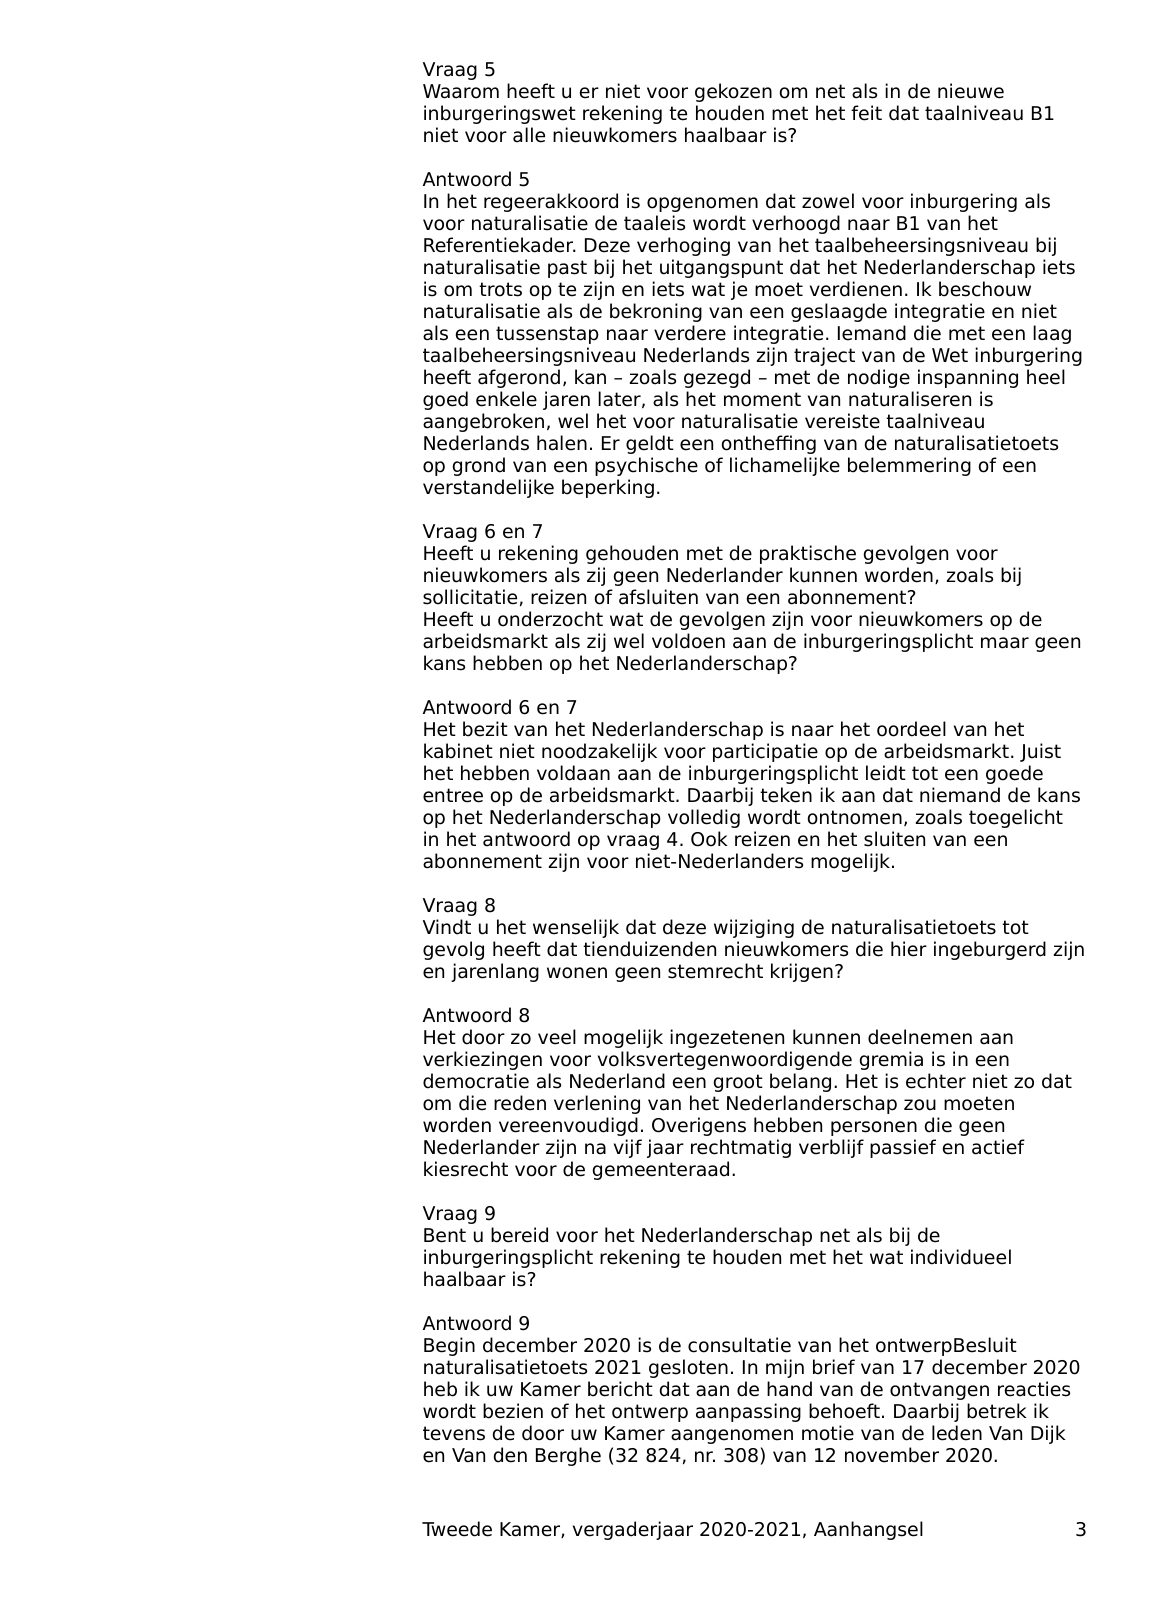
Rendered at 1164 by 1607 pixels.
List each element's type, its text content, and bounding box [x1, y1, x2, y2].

text Begin december 2020 is de consultatie van het ontwerpBesluit naturalisatietoets 2021 gesloten. In mijn brief van 17 december 2020 heb ik uw Kamer bericht dat aan de hand van de ontvangen reacties wordt bezien of het ontwerp aanpassing behoeft. Daarbij betrek ik tevens de door uw Kamer aangenomen motie van de leden Van Dijk en Van den Berghe (32 824, nr. 308) van 12 november 2020. [422, 1335, 1087, 1467]
text Het door zo veel mogelijk ingezetenen kunnen deelnemen aan verkiezingen voor volksvertegenwoordigende gremia is in een democratie als Nederland een groot belang. Het is echter niet zo dat om die reden verlening van het Nederlanderschap zou moeten worden vereenvoudigd. Overigens hebben personen die geen Nederlander zijn na vijf jaar rechtmatig verblijf passief en actief kiesrecht voor de gemeenteraad. [422, 1027, 1087, 1181]
text Antwoord 6 en 7 [422, 697, 1087, 719]
text Antwoord 8 [422, 1005, 1087, 1027]
text Bent u bereid voor het Nederlanderschap net als bij de inburgeringsplicht rekening te houden met het wat individueel haalbaar is? [422, 1225, 1087, 1291]
text Vraag 6 en 7 [422, 521, 1087, 543]
text Heeft u onderzocht wat de gevolgen zijn voor nieuwkomers op de arbeidsmarkt als zij wel voldoen aan de inburgeringsplicht maar geen kans hebben op het Nederlanderschap? [422, 609, 1087, 675]
text Vindt u het wenselijk dat deze wijziging de naturalisatietoets tot gevolg heeft dat tienduizenden nieuwkomers die hier ingeburgerd zijn en jarenlang wonen geen stemrecht krijgen? [422, 917, 1087, 983]
text Antwoord 9 [422, 1313, 1087, 1335]
text Heeft u rekening gehouden met de praktische gevolgen voor nieuwkomers als zij geen Nederlander kunnen worden, zoals bij sollicitatie, reizen of afsluiten van een abonnement? [422, 543, 1087, 609]
text Vraag 8 [422, 895, 1087, 917]
text Vraag 5 [422, 59, 1087, 81]
text Vraag 9 [422, 1203, 1087, 1225]
text In het regeerakkoord is opgenomen dat zowel voor inburgering als voor naturalisatie de taaleis wordt verhoogd naar B1 van het Referentiekader. Deze verhoging van het taalbeheersingsniveau bij naturalisatie past bij het uitgangspunt dat het Nederlanderschap iets is om trots op te zijn en iets wat je moet verdienen. Ik beschouw naturalisatie als de bekroning van een geslaagde integratie en niet als een tussenstap naar verdere integratie. Iemand die met een laag taalbeheersingsniveau Nederlands zijn traject van de Wet inburgering heeft afgerond, kan – zoals gezegd – met de nodige inspanning heel goed enkele jaren later, als het moment van naturaliseren is aangebroken, wel het voor naturalisatie vereiste taalniveau Nederlands halen. Er geldt een ontheffing van de naturalisatietoets op grond van een psychische of lichamelijke belemmering of een verstandelijke beperking. [422, 191, 1087, 499]
text Antwoord 5 [422, 169, 1087, 191]
text Waarom heeft u er niet voor gekozen om net als in de nieuwe inburgeringswet rekening te houden met het feit dat taalniveau B1 niet voor alle nieuwkomers haalbaar is? [422, 81, 1087, 147]
text Het bezit van het Nederlanderschap is naar het oordeel van het kabinet niet noodzakelijk voor participatie op de arbeidsmarkt. Juist het hebben voldaan aan de inburgeringsplicht leidt tot een goede entree op de arbeidsmarkt. Daarbij teken ik aan dat niemand de kans op het Nederlanderschap volledig wordt ontnomen, zoals toegelicht in het antwoord op vraag 4. Ook reizen en het sluiten van een abonnement zijn voor niet-Nederlanders mogelijk. [422, 719, 1087, 873]
